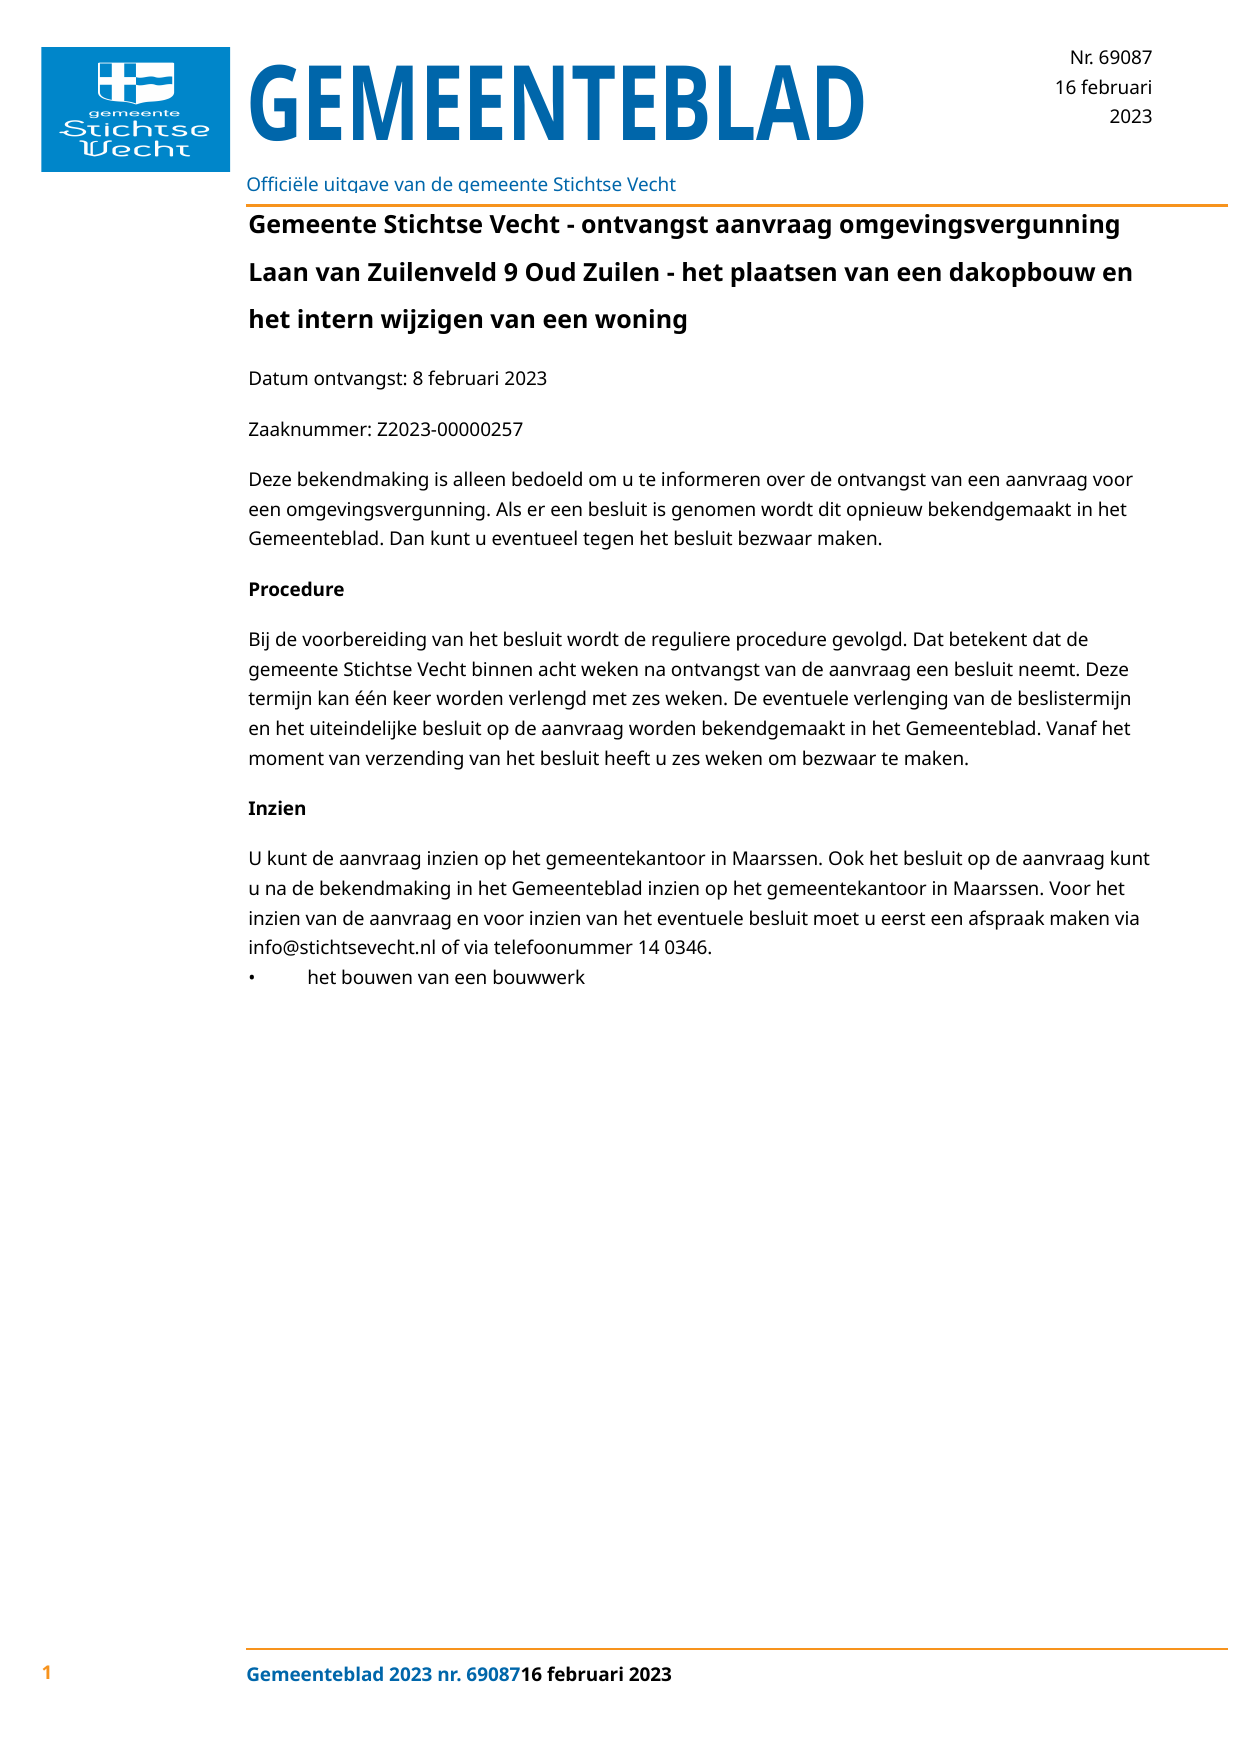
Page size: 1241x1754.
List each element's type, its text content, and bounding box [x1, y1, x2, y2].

text Deze bekendmaking is alleen bedoeld om u te informeren over de ontvangst van een aanvraag voor een omgevingsvergunning. Als er een besluit is genomen wordt dit opnieuw bekendgemaakt in het Gemeenteblad. Dan kunt u eventueel tegen het besluit bezwaar maken. [248, 466, 1152, 551]
text U kunt de aanvraag inzien op het gemeentekantoor in Maarssen. Ook het besluit op de aanvraag kunt u na de bekendmaking in het Gemeenteblad inzien op het gemeentekantoor in Maarssen. Voor het inzien van de aanvraag en voor inzien van het eventuele besluit moet u eerst een afspraak maken via info@stichtsevecht.nl of via telefoonummer 14 0346. [248, 846, 1152, 960]
text Gemeente Stichtse Vecht - ontvangst aanvraag omgevingsvergunning Laan van Zuilenveld 9 Oud Zuilen - het plaatsen van een dakopbouw en het intern wijzigen van een woning [248, 207, 1152, 336]
text Datum ontvangst: 8 februari 2023 [248, 366, 1152, 391]
picture [137, 63, 174, 103]
text Zaaknummer: Z2023-00000257 [248, 416, 1152, 442]
text Bij de voorbereiding van het besluit wordt de reguliere procedure gevolgd. Dat betekent dat de gemeente Stichtse Vecht binnen acht weken na ontvangst van de aanvraag een besluit neemt. Deze termijn kan één keer worden verlengd met zes weken. De eventuele verlenging van de beslistermijn en het uiteindelijke besluit op de aanvraag worden bekendgemaakt in het Gemeenteblad. Vanaf het moment van verzending van het besluit heeft u zes weken om bezwaar te maken. [248, 626, 1152, 770]
text Inzien [248, 795, 1152, 821]
picture [99, 63, 135, 101]
text Procedure [248, 576, 1152, 602]
list het bouwen van een bouwwerk [248, 964, 1152, 989]
